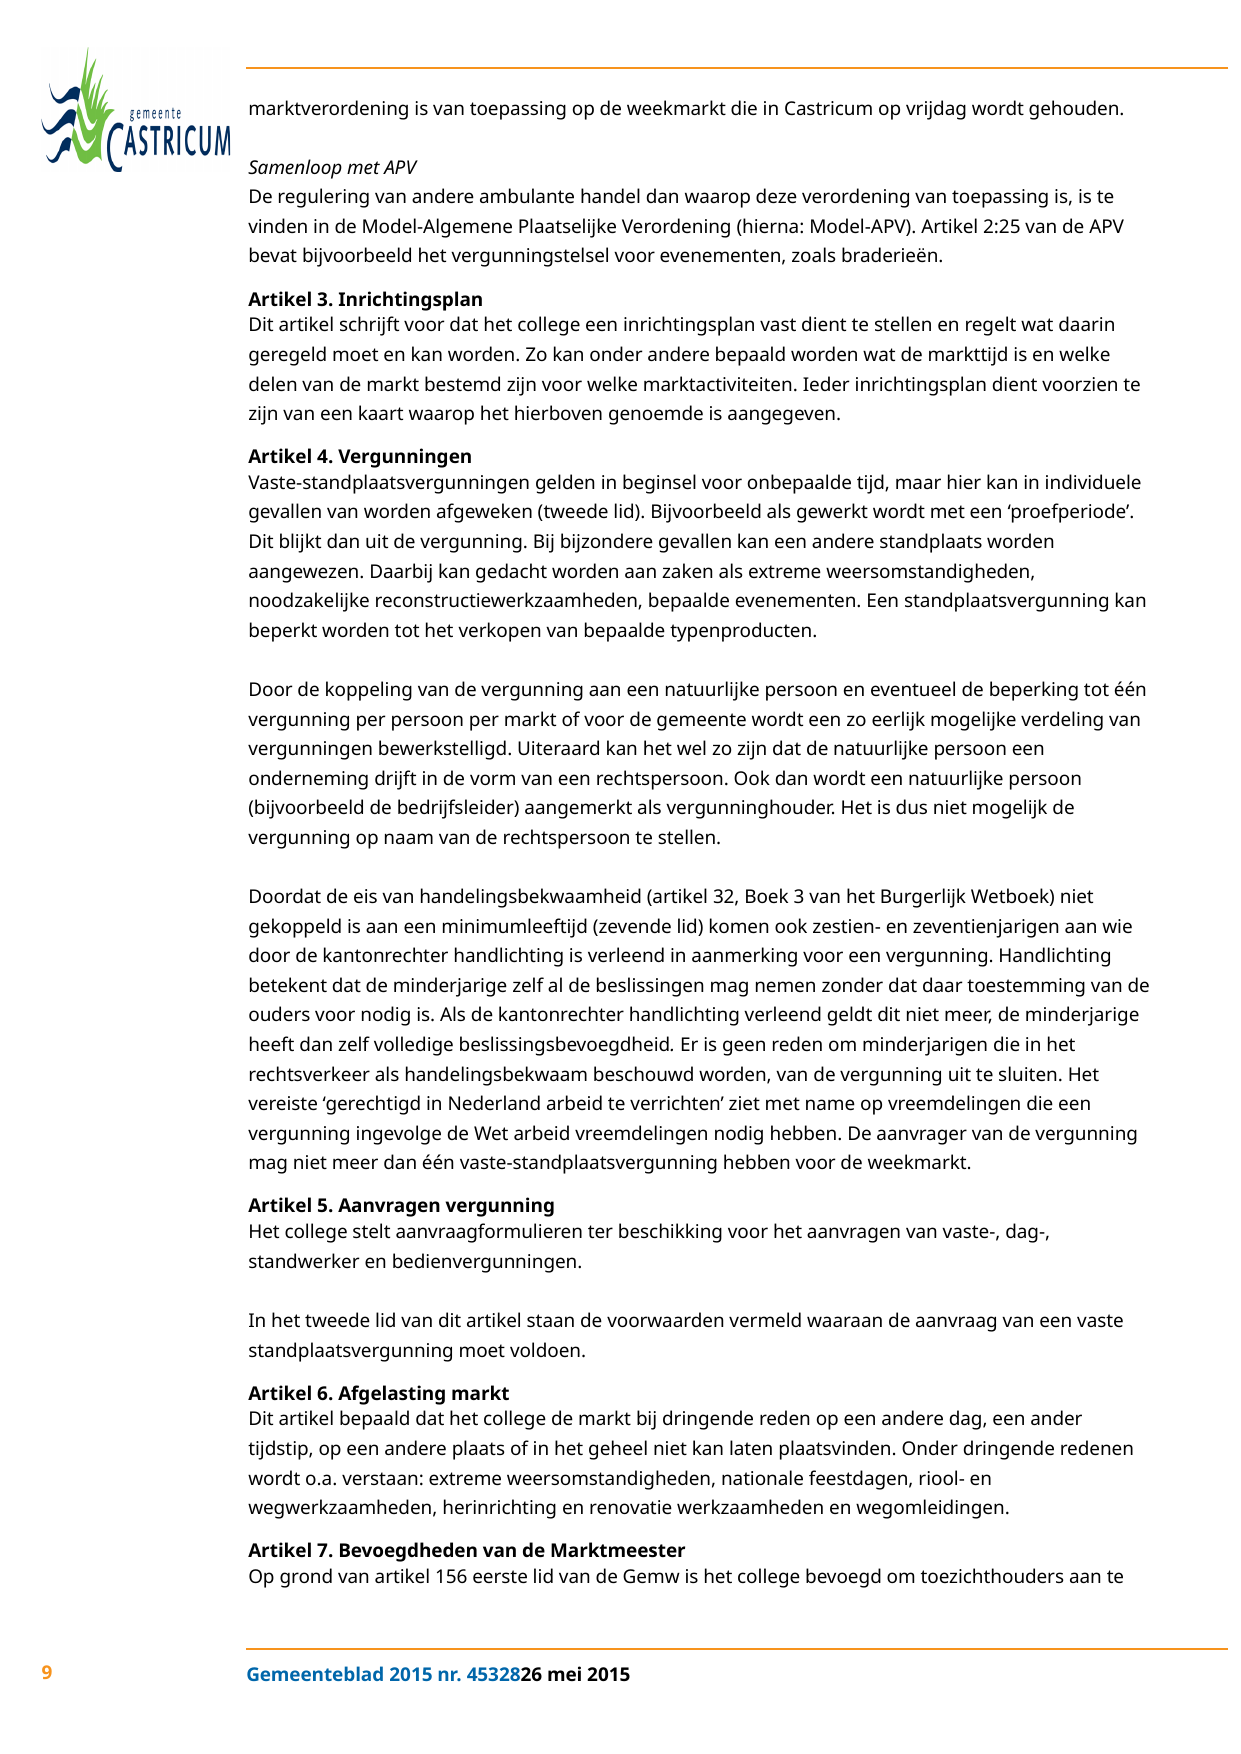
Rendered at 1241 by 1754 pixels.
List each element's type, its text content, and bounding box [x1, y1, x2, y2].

text In het tweede lid van dit artikel staan de voorwaarden vermeld waaraan de aanvraag van een vaste standplaatsvergunning moet voldoen. [248, 1307, 1152, 1362]
text De regulering van andere ambulante handel dan waarop deze verordening van toepassing is, is te vinden in de Model-Algemene Plaatselijke Verordening (hierna: Model-APV). Artikel 2:25 van de APV bevat bijvoorbeeld het vergunningstelsel voor evenementen, zoals braderieën. [248, 183, 1152, 268]
text Het college stelt aanvraagformulieren ter beschikking voor het aanvragen van vaste-, dag-, standwerker en bedienvergunningen. [248, 1218, 1152, 1274]
text Artikel 4. Vergunningen [248, 443, 1152, 469]
text Door de koppeling van de vergunning aan een natuurlijke persoon en eventueel de beperking tot één vergunning per persoon per markt of voor de gemeente wordt een zo eerlijk mogelijke verdeling van vergunningen bewerkstelligd. Uiteraard kan het wel zo zijn dat de natuurlijke persoon een onderneming drijft in de vorm van een rechtspersoon. Ook dan wordt een natuurlijke persoon (bijvoorbeeld de bedrijfsleider) aangemerkt als vergunninghouder. Het is dus niet mogelijk de vergunning op naam van de rechtspersoon te stellen. [248, 676, 1152, 850]
text Artikel 7. Bevoegdheden van de Marktmeester [248, 1537, 1152, 1563]
text Vaste-standplaatsvergunningen gelden in beginsel voor onbepaalde tijd, maar hier kan in individuele gevallen van worden afgeweken (tweede lid). Bijvoorbeeld als gewerkt wordt met een ‘proefperiode’. Dit blijkt dan uit de vergunning. Bij bijzondere gevallen kan een andere standplaats worden aangewezen. Daarbij kan gedacht worden aan zaken als extreme weersomstandigheden, noodzakelijke reconstructiewerkzaamheden, bepaalde evenementen. Een standplaatsvergunning kan beperkt worden tot het verkopen van bepaalde typenproducten. [248, 469, 1152, 643]
text Doordat de eis van handelingsbekwaamheid (artikel 32, Boek 3 van het Burgerlijk Wetboek) niet gekoppeld is aan een minimumleeftijd (zevende lid) komen ook zestien- en zeventienjarigen aan wie door de kantonrechter handlichting is verleend in aanmerking voor een vergunning. Handlichting betekent dat de minderjarige zelf al de beslissingen mag nemen zonder dat daar toestemming van de ouders voor nodig is. Als de kantonrechter handlichting verleend geldt dit niet meer, de minderjarige heeft dan zelf volledige beslissingsbevoegdheid. Er is geen reden om minderjarigen die in het rechtsverkeer als handelingsbekwaam beschouwd worden, van de vergunning uit te sluiten. Het vereiste ‘gerechtigd in Nederland arbeid te verrichten’ ziet met name op vreemdelingen die een vergunning ingevolge de Wet arbeid vreemdelingen nodig hebben. De aanvrager van de vergunning mag niet meer dan één vaste-standplaatsvergunning hebben voor de weekmarkt. [248, 883, 1152, 1175]
picture [41, 47, 231, 172]
text Dit artikel bepaald dat het college de markt bij dringende reden op een andere dag, een ander tijdstip, op een andere plaats of in het geheel niet kan laten plaatsvinden. Onder dringende redenen wordt o.a. verstaan: extreme weersomstandigheden, nationale feestdagen, riool- en wegwerkzaamheden, herinrichting en renovatie werkzaamheden en wegomleidingen. [248, 1406, 1152, 1520]
text Op grond van artikel 156 eerste lid van de Gemw is het college bevoegd om toezichthouders aan te [248, 1563, 1152, 1589]
text Artikel 5. Aanvragen vergunning [248, 1193, 1152, 1218]
text Artikel 6. Afgelasting markt [248, 1380, 1152, 1406]
text Dit artikel schrijft voor dat het college een inrichtingsplan vast dient te stellen en regelt wat daarin geregeld moet en kan worden. Zo kan onder andere bepaald worden wat de markttijd is en welke delen van de markt bestemd zijn voor welke marktactiviteiten. Ieder inrichtingsplan dient voorzien te zijn van een kaart waarop het hierboven genoemde is aangegeven. [248, 312, 1152, 426]
text Artikel 3. Inrichtingsplan [248, 286, 1152, 312]
text Samenloop met APV [248, 154, 1152, 180]
text marktverordening is van toepassing op de weekmarkt die in Castricum op vrijdag wordt gehouden. [248, 95, 1152, 121]
